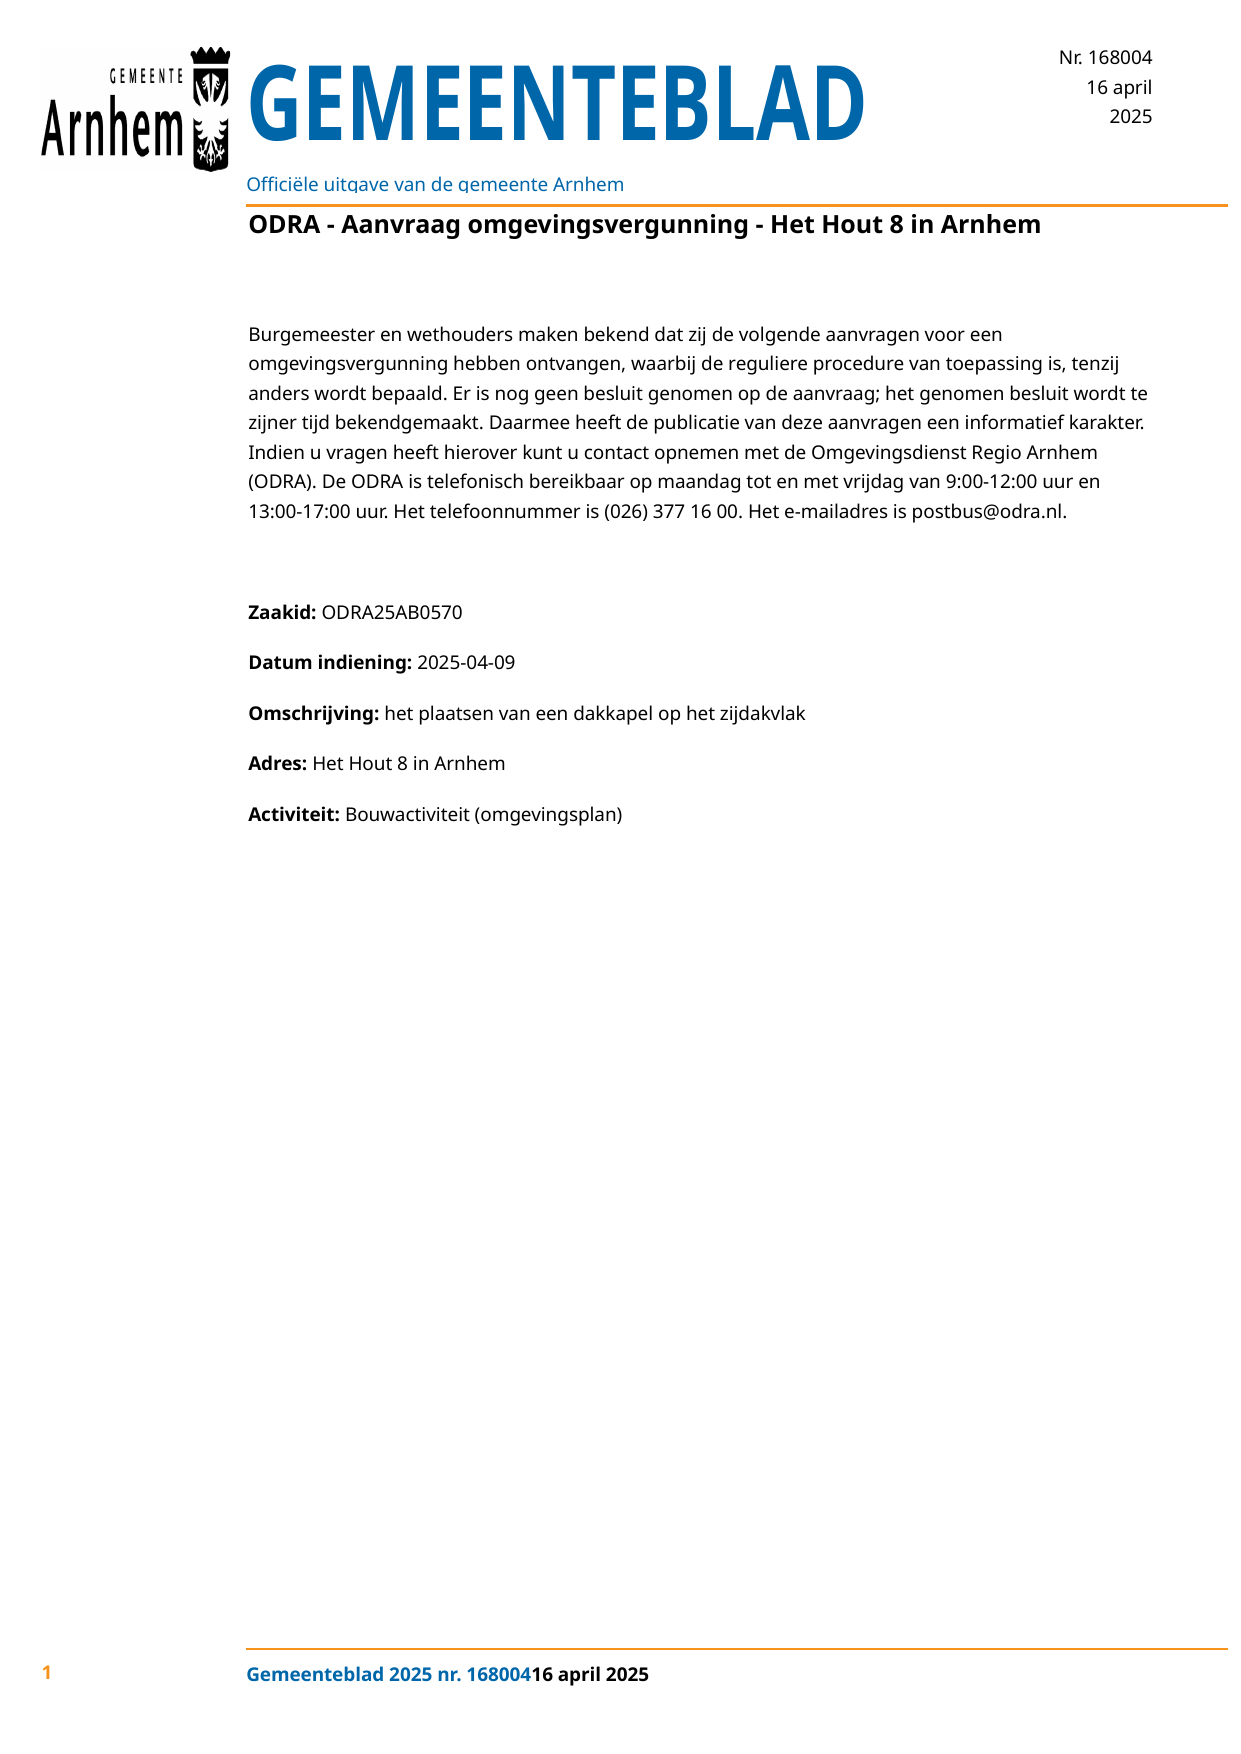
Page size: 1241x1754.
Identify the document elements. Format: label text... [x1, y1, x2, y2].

text Omschrijving: het plaatsen van een dakkapel op het zijdakvlak [248, 700, 1152, 726]
text Adres: Het Hout 8 in Arnhem [248, 750, 1152, 776]
text Burgemeester en wethouders maken bekend dat zij de volgende aanvragen voor een omgevingsvergunning hebben ontvangen, waarbij de reguliere procedure van toepassing is, tenzij anders wordt bepaald. Er is nog geen besluit genomen op de aanvraag; het genomen besluit wordt te zijner tijd bekendgemaakt. Daarmee heeft de publicatie van deze aanvragen een informatief karakter. Indien u vragen heeft hierover kunt u contact opnemen met de Omgevingsdienst Regio Arnhem (ODRA). De ODRA is telefonisch bereikbaar op maandag tot en met vrijdag van 9:00-12:00 uur en 13:00-17:00 uur. Het telefoonnummer is (026) 377 16 00. Het e-mailadres is postbus@odra.nl. [248, 321, 1152, 524]
text Datum indiening: 2025-04-09 [248, 649, 1152, 675]
text ODRA - Aanvraag omgevingsvergunning - Het Hout 8 in Arnhem [248, 207, 1152, 241]
text Zaakid: ODRA25AB0570 [248, 599, 1152, 625]
text Activiteit: Bouwactiviteit (omgevingsplan) [248, 801, 1152, 826]
picture [41, 47, 231, 172]
